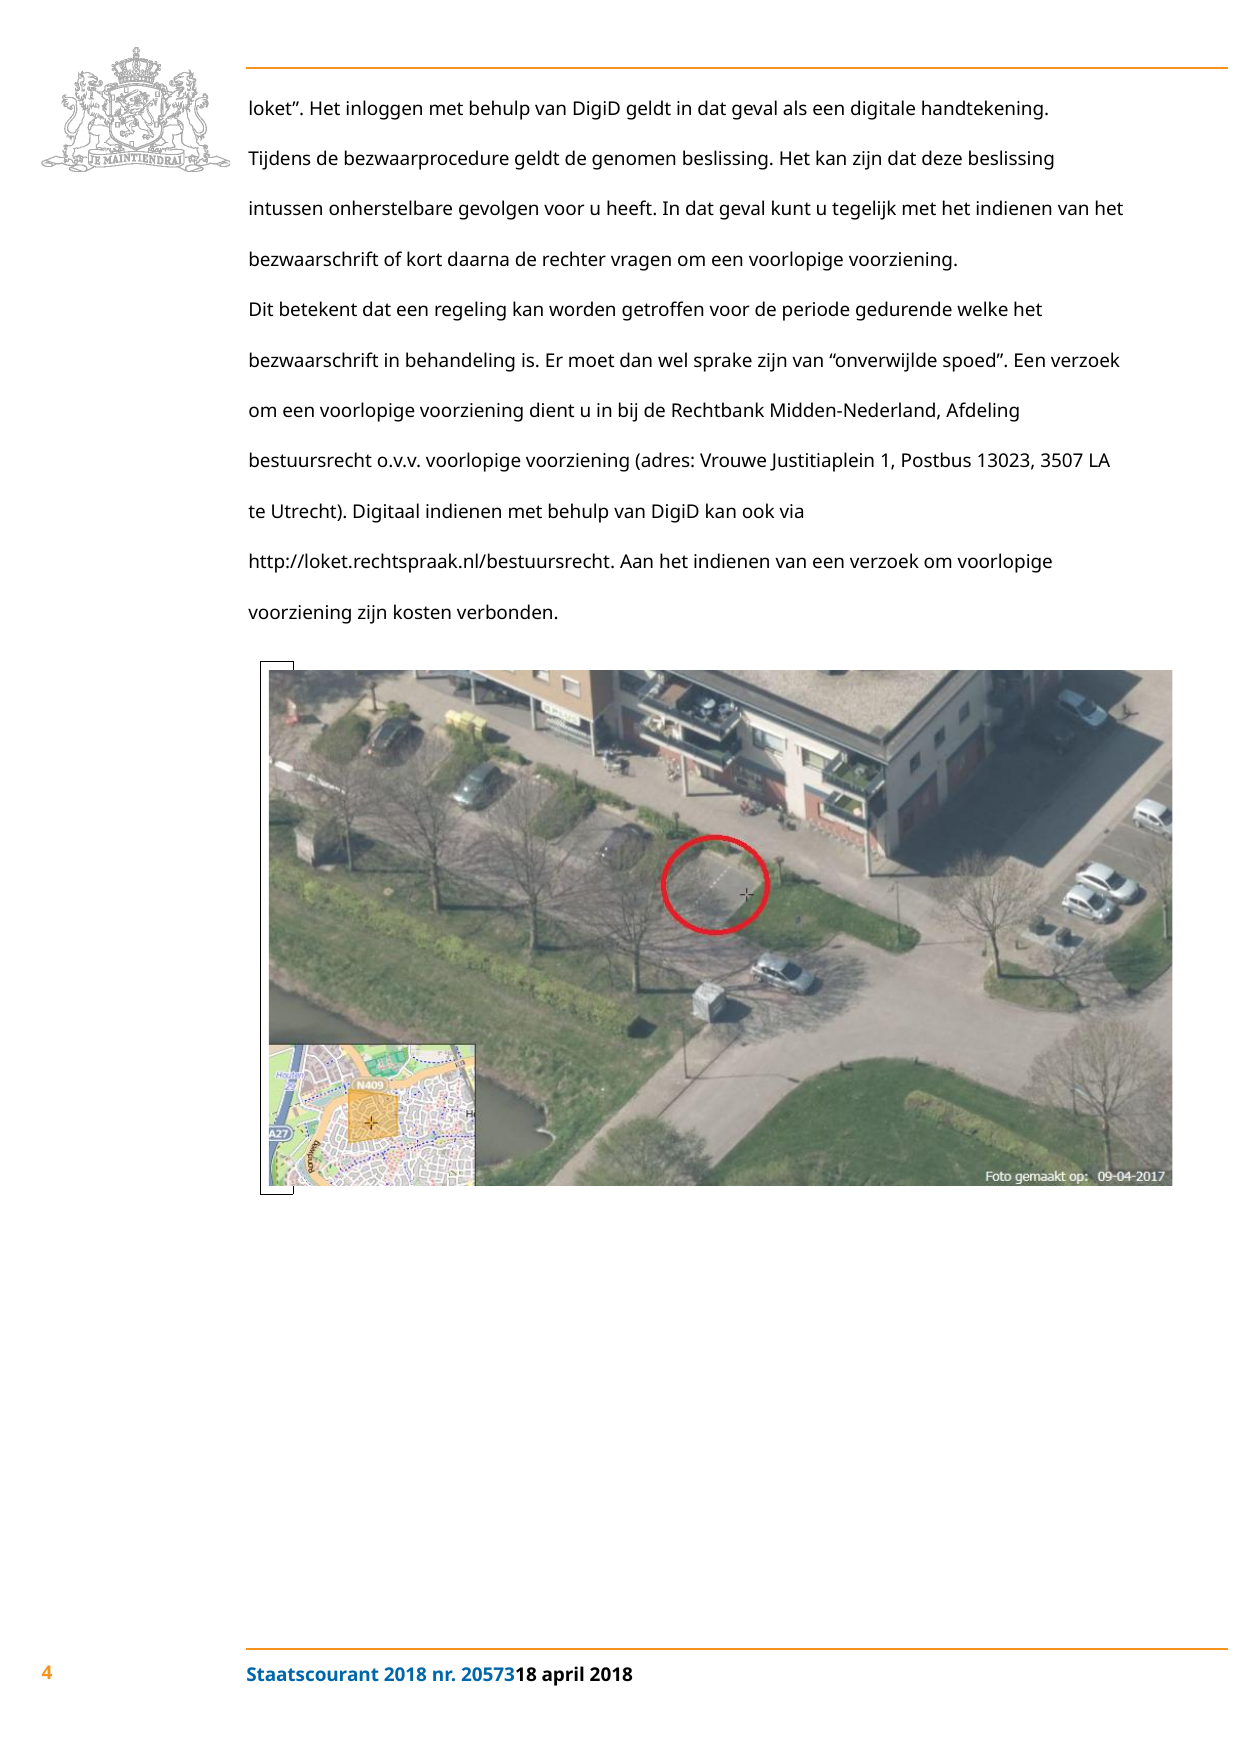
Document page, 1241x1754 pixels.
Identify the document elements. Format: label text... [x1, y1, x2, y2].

text intussen onherstelbare gevolgen voor u heeft. In dat geval kunt u tegelijk met het indienen van het [248, 196, 1152, 221]
text http://loket.rechtspraak.nl/bestuursrecht. Aan het indienen van een verzoek om voorlopige [248, 548, 1152, 574]
text bezwaarschrift of kort daarna de rechter vragen om een voorlopige voorziening. [248, 246, 1152, 272]
text bestuursrecht o.v.v. voorlopige voorziening (adres: Vrouwe Justitiaplein 1, Postbus 13023, 3507 LA [248, 448, 1152, 473]
text voorziening zijn kosten verbonden. [248, 599, 1152, 625]
text Dit betekent dat een regeling kan worden getroffen voor de periode gedurende welke het [248, 296, 1152, 322]
text bezwaarschrift in behandeling is. Er moet dan wel sprake zijn van “onverwijlde spoed”. Een verzoek [248, 347, 1152, 373]
picture [268, 670, 1173, 1186]
text te Utrecht). Digitaal indienen met behulp van DigiD kan ook via [248, 498, 1152, 524]
text loket”. Het inloggen met behulp van DigiD geldt in dat geval als een digitale handtekening. [248, 95, 1152, 121]
text om een voorlopige voorziening dient u in bij de Rechtbank Midden-Nederland, Afdeling [248, 397, 1152, 423]
text Tijdens de bezwaarprocedure geldt de genomen beslissing. Het kan zijn dat deze beslissing [248, 145, 1152, 171]
picture [41, 47, 231, 172]
